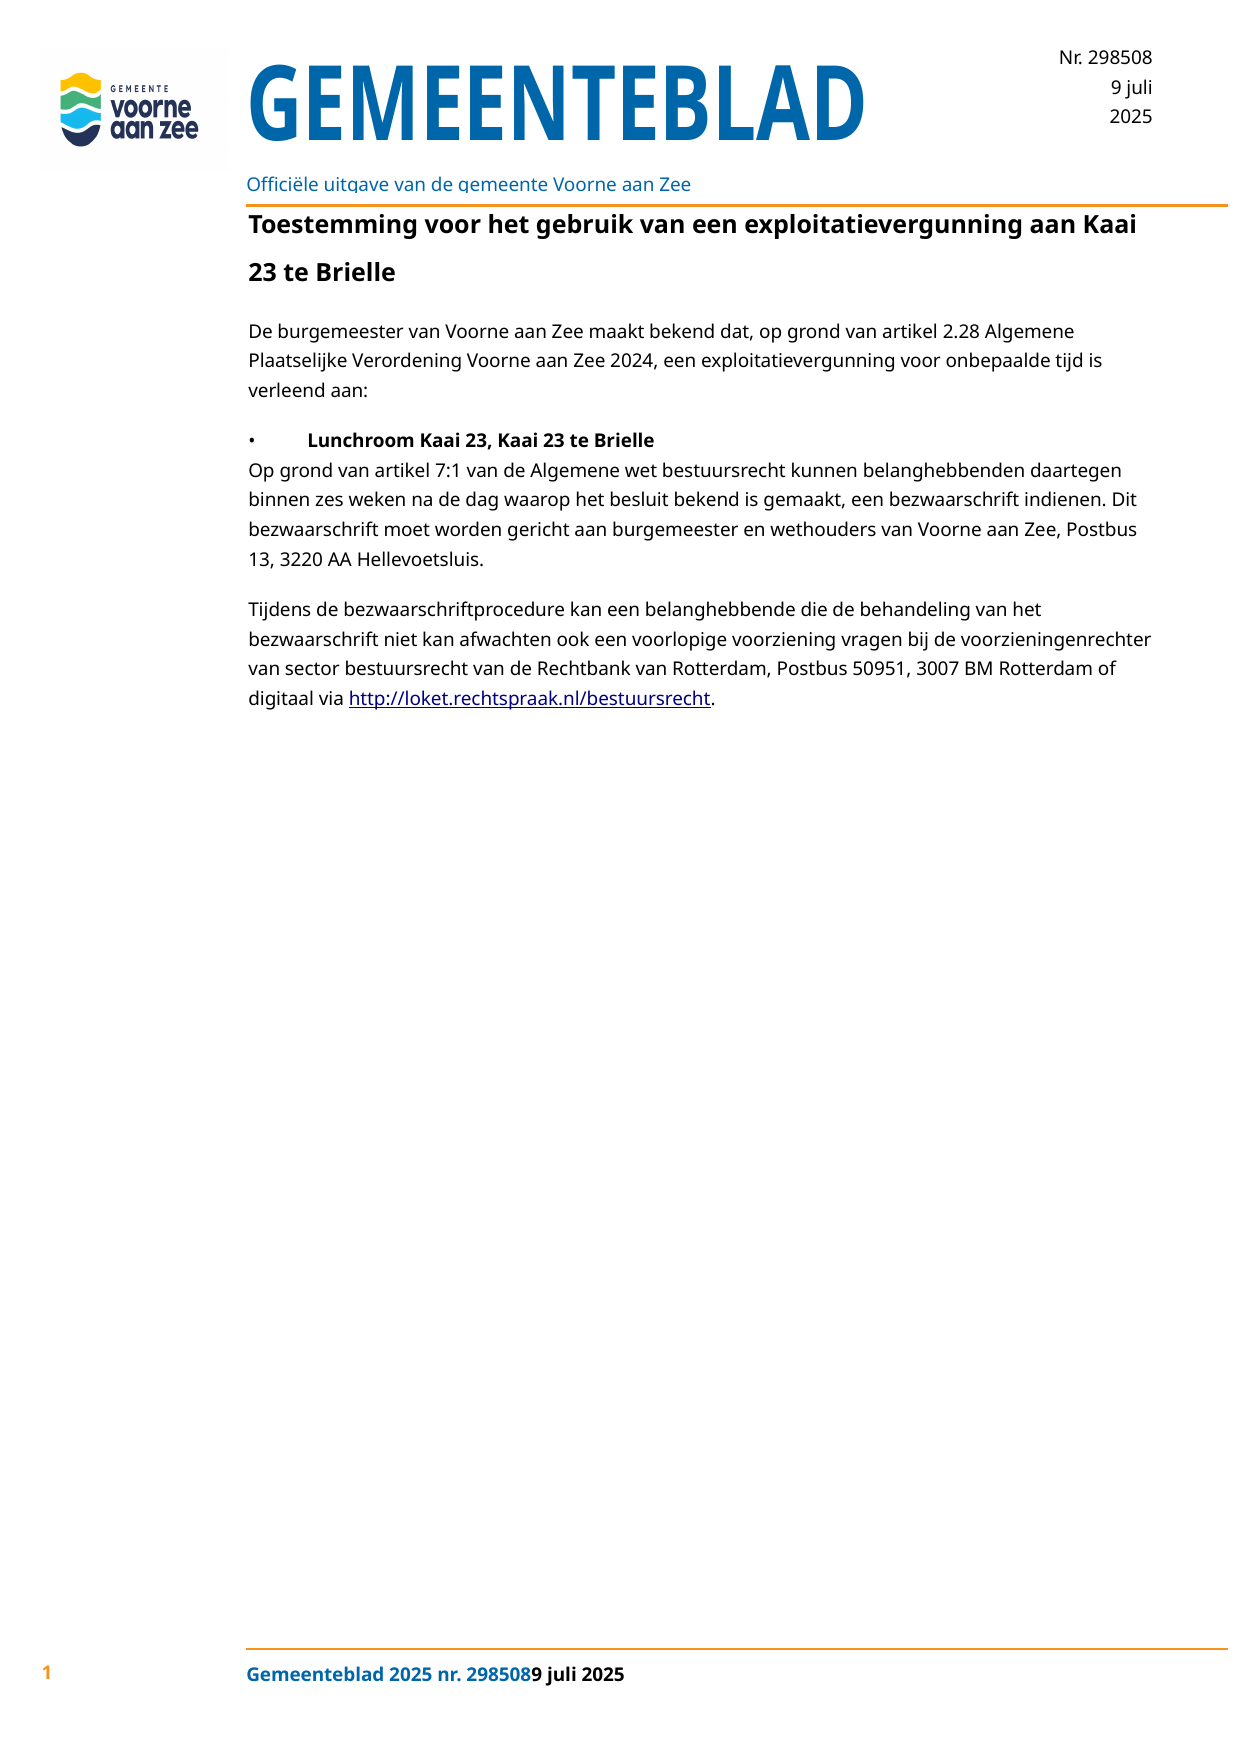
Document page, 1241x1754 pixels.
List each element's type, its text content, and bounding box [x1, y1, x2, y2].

text Tijdens de bezwaarschriftprocedure kan een belanghebbende die de behandeling van het bezwaarschrift niet kan afwachten ook een voorlopige voorziening vragen bij de voorzieningenrechter van sector bestuursrecht van de Rechtbank van Rotterdam, Postbus 50951, 3007 BM Rotterdam of digitaal via http://loket.rechtspraak.nl/bestuursrecht. [248, 596, 1152, 711]
list Lunchroom Kaai 23, Kaai 23 te Brielle [248, 427, 1152, 453]
picture [41, 47, 231, 172]
text Toestemming voor het gebruik van een exploitatievergunning aan Kaai 23 te Brielle [248, 207, 1152, 288]
text Op grond van artikel 7:1 van de Algemene wet bestuursrecht kunnen belanghebbenden daartegen binnen zes weken na de dag waarop het besluit bekend is gemaakt, een bezwaarschrift indienen. Dit bezwaarschrift moet worden gericht aan burgemeester en wethouders van Voorne aan Zee, Postbus 13, 3220 AA Hellevoetsluis. [248, 457, 1152, 572]
text De burgemeester van Voorne aan Zee maakt bekend dat, op grond van artikel 2.28 Algemene Plaatselijke Verordening Voorne aan Zee 2024, een exploitatievergunning voor onbepaalde tijd is verleend aan: [248, 318, 1152, 403]
